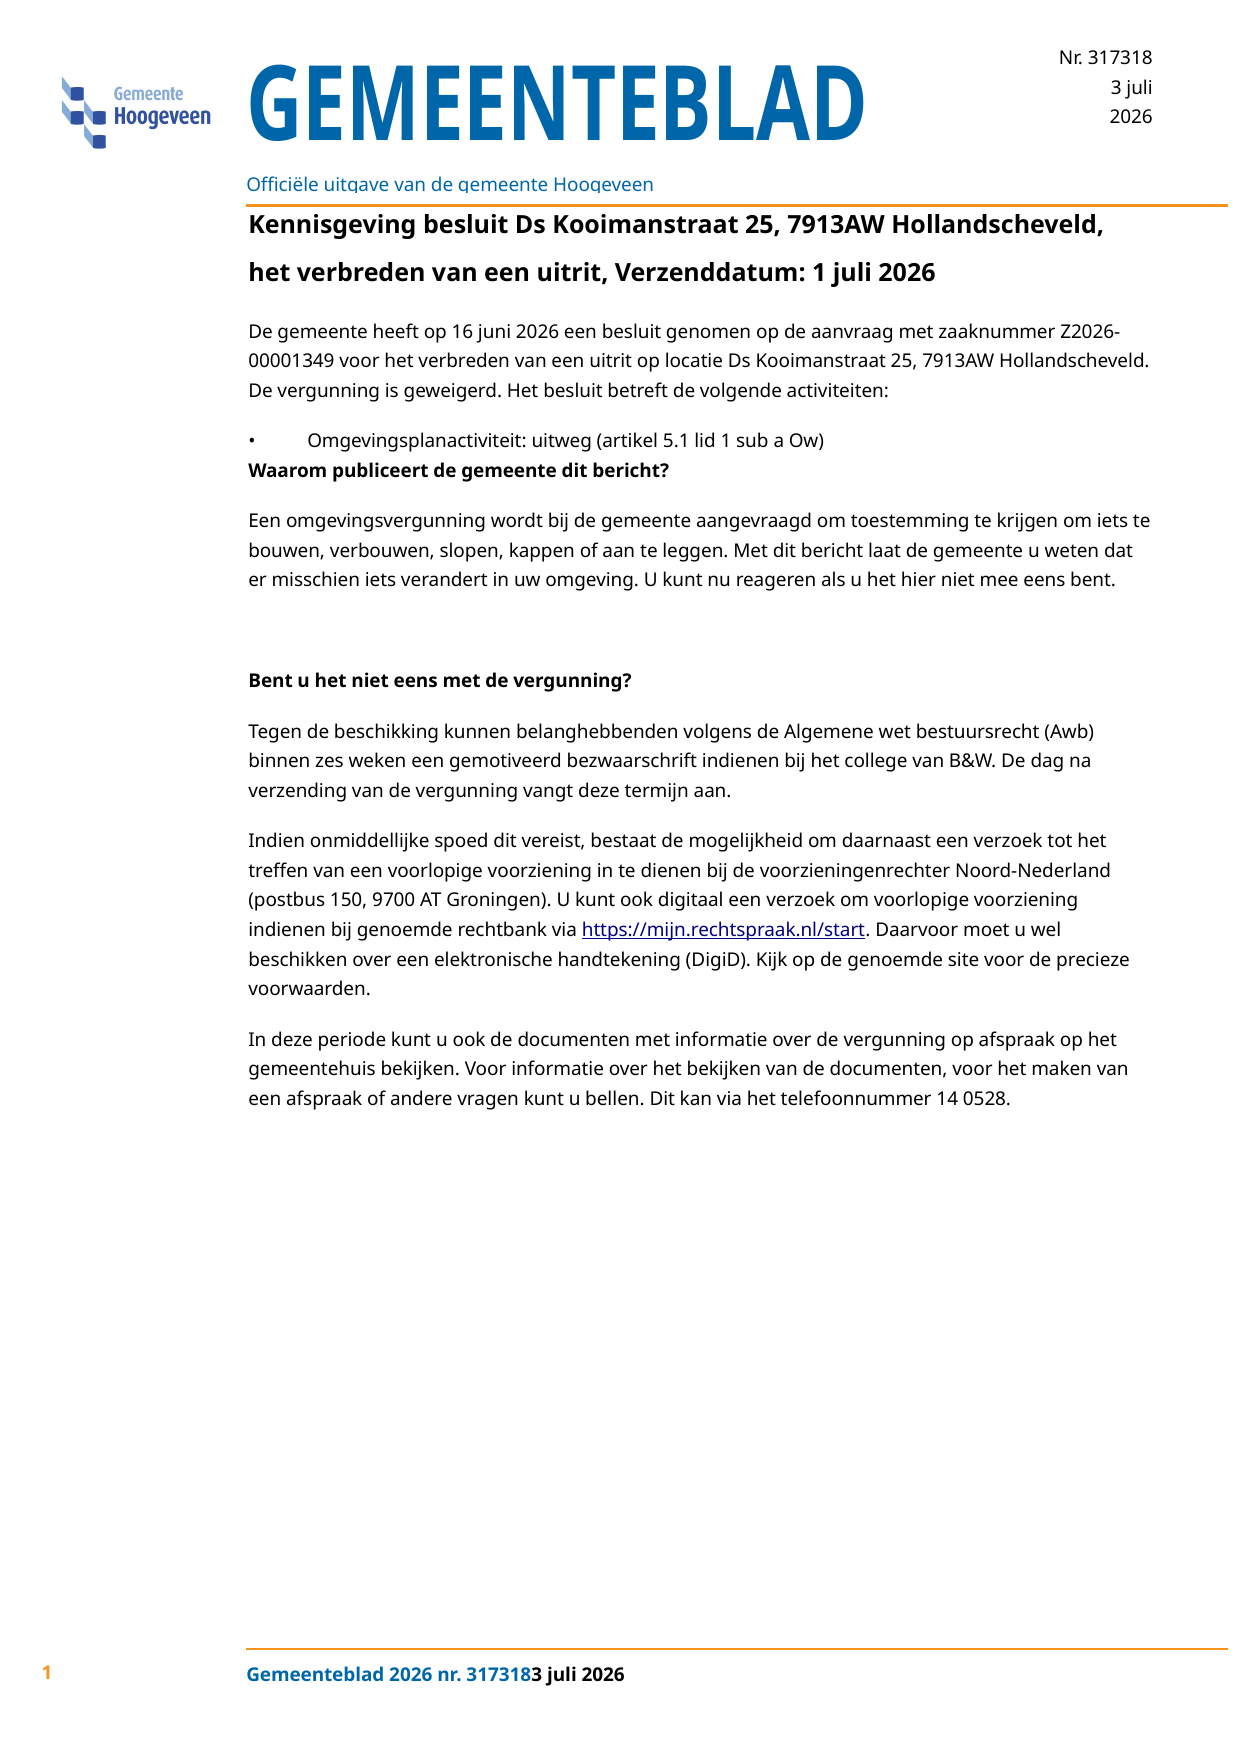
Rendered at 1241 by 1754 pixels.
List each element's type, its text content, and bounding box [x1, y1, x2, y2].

text Kennisgeving besluit Ds Kooimanstraat 25, 7913AW Hollandscheveld, het verbreden van een uitrit, Verzenddatum: 1 juli 2026 [248, 207, 1152, 288]
text Tegen de beschikking kunnen belanghebbenden volgens de Algemene wet bestuursrecht (Awb) binnen zes weken een gemotiveerd bezwaarschrift indienen bij het college van B&W. De dag na verzending van de vergunning vangt deze termijn aan. [248, 718, 1152, 803]
list Omgevingsplanactiviteit: uitweg (artikel 5.1 lid 1 sub a Ow) [248, 427, 1152, 453]
text In deze periode kunt u ook de documenten met informatie over de vergunning op afspraak op het gemeentehuis bekijken. Voor informatie over het bekijken van de documenten, voor het maken van een afspraak of andere vragen kunt u bellen. Dit kan via het telefoonnummer 14 0528. [248, 1026, 1152, 1111]
text Bent u het niet eens met de vergunning? [248, 667, 1152, 693]
text De gemeente heeft op 16 juni 2026 een besluit genomen op de aanvraag met zaaknummer Z2026-00001349 voor het verbreden van een uitrit op locatie Ds Kooimanstraat 25, 7913AW Hollandscheveld. De vergunning is geweigerd. Het besluit betreft de volgende activiteiten: [248, 318, 1152, 403]
text Waarom publiceert de gemeente dit bericht? [248, 457, 1152, 483]
text Indien onmiddellijke spoed dit vereist, bestaat de mogelijkheid om daarnaast een verzoek tot het treffen van een voorlopige voorziening in te dienen bij de voorzieningenrechter Noord-Nederland (postbus 150, 9700 AT Groningen). U kunt ook digitaal een verzoek om voorlopige voorziening indienen bij genoemde rechtbank via https://mijn.rechtspraak.nl/start. Daarvoor moet u wel beschikken over een elektronische handtekening (DigiD). Kijk op de genoemde site voor de precieze voorwaarden. [248, 827, 1152, 1001]
picture [41, 47, 231, 172]
text Een omgevingsvergunning wordt bij de gemeente aangevraagd om toestemming te krijgen om iets te bouwen, verbouwen, slopen, kappen of aan te leggen. Met dit bericht laat de gemeente u weten dat er misschien iets verandert in uw omgeving. U kunt nu reageren als u het hier niet mee eens bent. [248, 507, 1152, 592]
